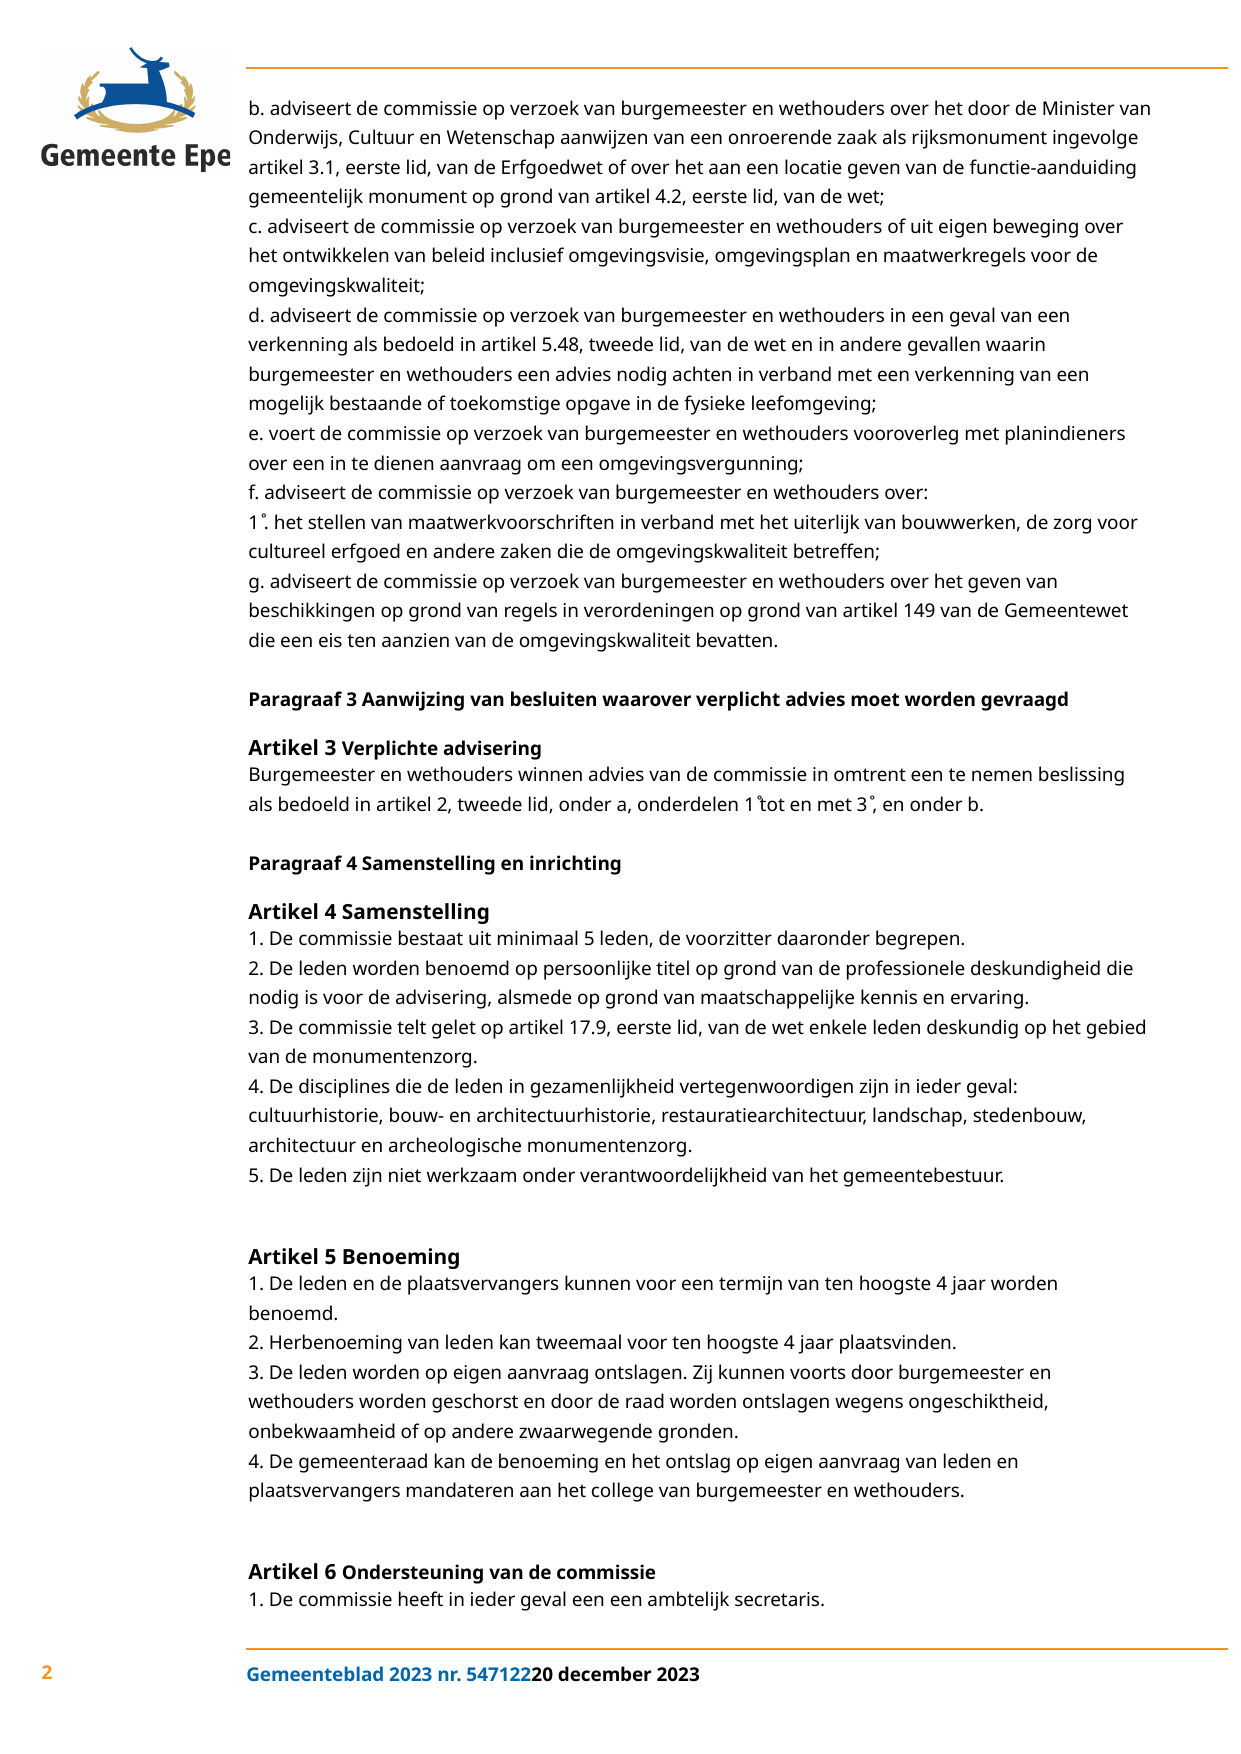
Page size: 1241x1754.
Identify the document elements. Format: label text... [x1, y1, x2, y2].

text c. adviseert de commissie op verzoek van burgemeester en wethouders of uit eigen beweging over het ontwikkelen van beleid inclusief omgevingsvisie, omgevingsplan en maatwerkregels voor de omgevingskwaliteit; [248, 213, 1152, 298]
text 2. De leden worden benoemd op persoonlijke titel op grond van de professionele deskundigheid die nodig is voor de advisering, alsmede op grond van maatschappelijke kennis en ervaring. [248, 955, 1152, 1010]
text d. adviseert de commissie op verzoek van burgemeester en wethouders in een geval van een verkenning als bedoeld in artikel 5.48, tweede lid, van de wet en in andere gevallen waarin burgemeester en wethouders een advies nodig achten in verband met een verkenning van een mogelijk bestaande of toekomstige opgave in de fysieke leefomgeving; [248, 302, 1152, 416]
text f. adviseert de commissie op verzoek van burgemeester en wethouders over: [248, 479, 1152, 505]
text 1. De commissie bestaat uit minimaal 5 leden, de voorzitter daaronder begrepen. [248, 925, 1152, 951]
text 1. De leden en de plaatsvervangers kunnen voor een termijn van ten hoogste 4 jaar worden benoemd. [248, 1270, 1152, 1326]
text g. adviseert de commissie op verzoek van burgemeester en wethouders over het geven van beschikkingen op grond van regels in verordeningen op grond van artikel 149 van de Gemeentewet die een eis ten aanzien van de omgevingskwaliteit bevatten. [248, 568, 1152, 653]
text b. adviseert de commissie op verzoek van burgemeester en wethouders over het door de Minister van Onderwijs, Cultuur en Wetenschap aanwijzen van een onroerende zaak als rijksmonument ingevolge artikel 3.1, eerste lid, van de Erfgoedwet of over het aan een locatie geven van de functie-aanduiding gemeentelijk monument op grond van artikel 4.2, eerste lid, van de wet; [248, 95, 1152, 209]
text 4. De gemeenteraad kan de benoeming en het ontslag op eigen aanvraag van leden en plaatsvervangers mandateren aan het college van burgemeester en wethouders. [248, 1448, 1152, 1503]
text 5. De leden zijn niet werkzaam onder verantwoordelijkheid van het gemeentebestuur. [248, 1162, 1152, 1188]
text e. voert de commissie op verzoek van burgemeester en wethouders vooroverleg met planindieners over een in te dienen aanvraag om een omgevingsvergunning; [248, 420, 1152, 476]
text 3. De leden worden op eigen aanvraag ontslagen. Zij kunnen voorts door burgemeester en wethouders worden geschorst en door de raad worden ontslagen wegens ongeschiktheid, onbekwaamheid of op andere zwaarwegende gronden. [248, 1359, 1152, 1444]
text 1 ̊. het stellen van maatwerkvoorschriften in verband met het uiterlijk van bouwwerken, de zorg voor cultureel erfgoed en andere zaken die de omgevingskwaliteit betreffen; [248, 509, 1152, 564]
text Artikel 5 Benoeming [248, 1242, 1152, 1270]
text Paragraaf 3 Aanwijzing van besluiten waarover verplicht advies moet worden gevraagd [248, 686, 1152, 712]
text Paragraaf 4 Samenstelling en inrichting [248, 850, 1152, 876]
text 2. Herbenoeming van leden kan tweemaal voor ten hoogste 4 jaar plaatsvinden. [248, 1329, 1152, 1355]
text Artikel 3 Verplichte advisering [248, 733, 1152, 761]
text 1. De commissie heeft in ieder geval een een ambtelijk secretaris. [248, 1586, 1152, 1612]
text Artikel 6 Ondersteuning van de commissie [248, 1557, 1152, 1586]
text Burgemeester en wethouders winnen advies van de commissie in omtrent een te nemen beslissing als bedoeld in artikel 2, tweede lid, onder a, onderdelen 1 ̊tot en met 3 ̊, en onder b. [248, 761, 1152, 817]
text Artikel 4 Samenstelling [248, 897, 1152, 925]
picture [41, 47, 231, 172]
text 4. De disciplines die de leden in gezamenlijkheid vertegenwoordigen zijn in ieder geval: cultuurhistorie, bouw- en architectuurhistorie, restauratiearchitectuur, landschap, stedenbouw, architectuur en archeologische monumentenzorg. [248, 1073, 1152, 1158]
text 3. De commissie telt gelet op artikel 17.9, eerste lid, van de wet enkele leden deskundig op het gebied van de monumentenzorg. [248, 1014, 1152, 1069]
